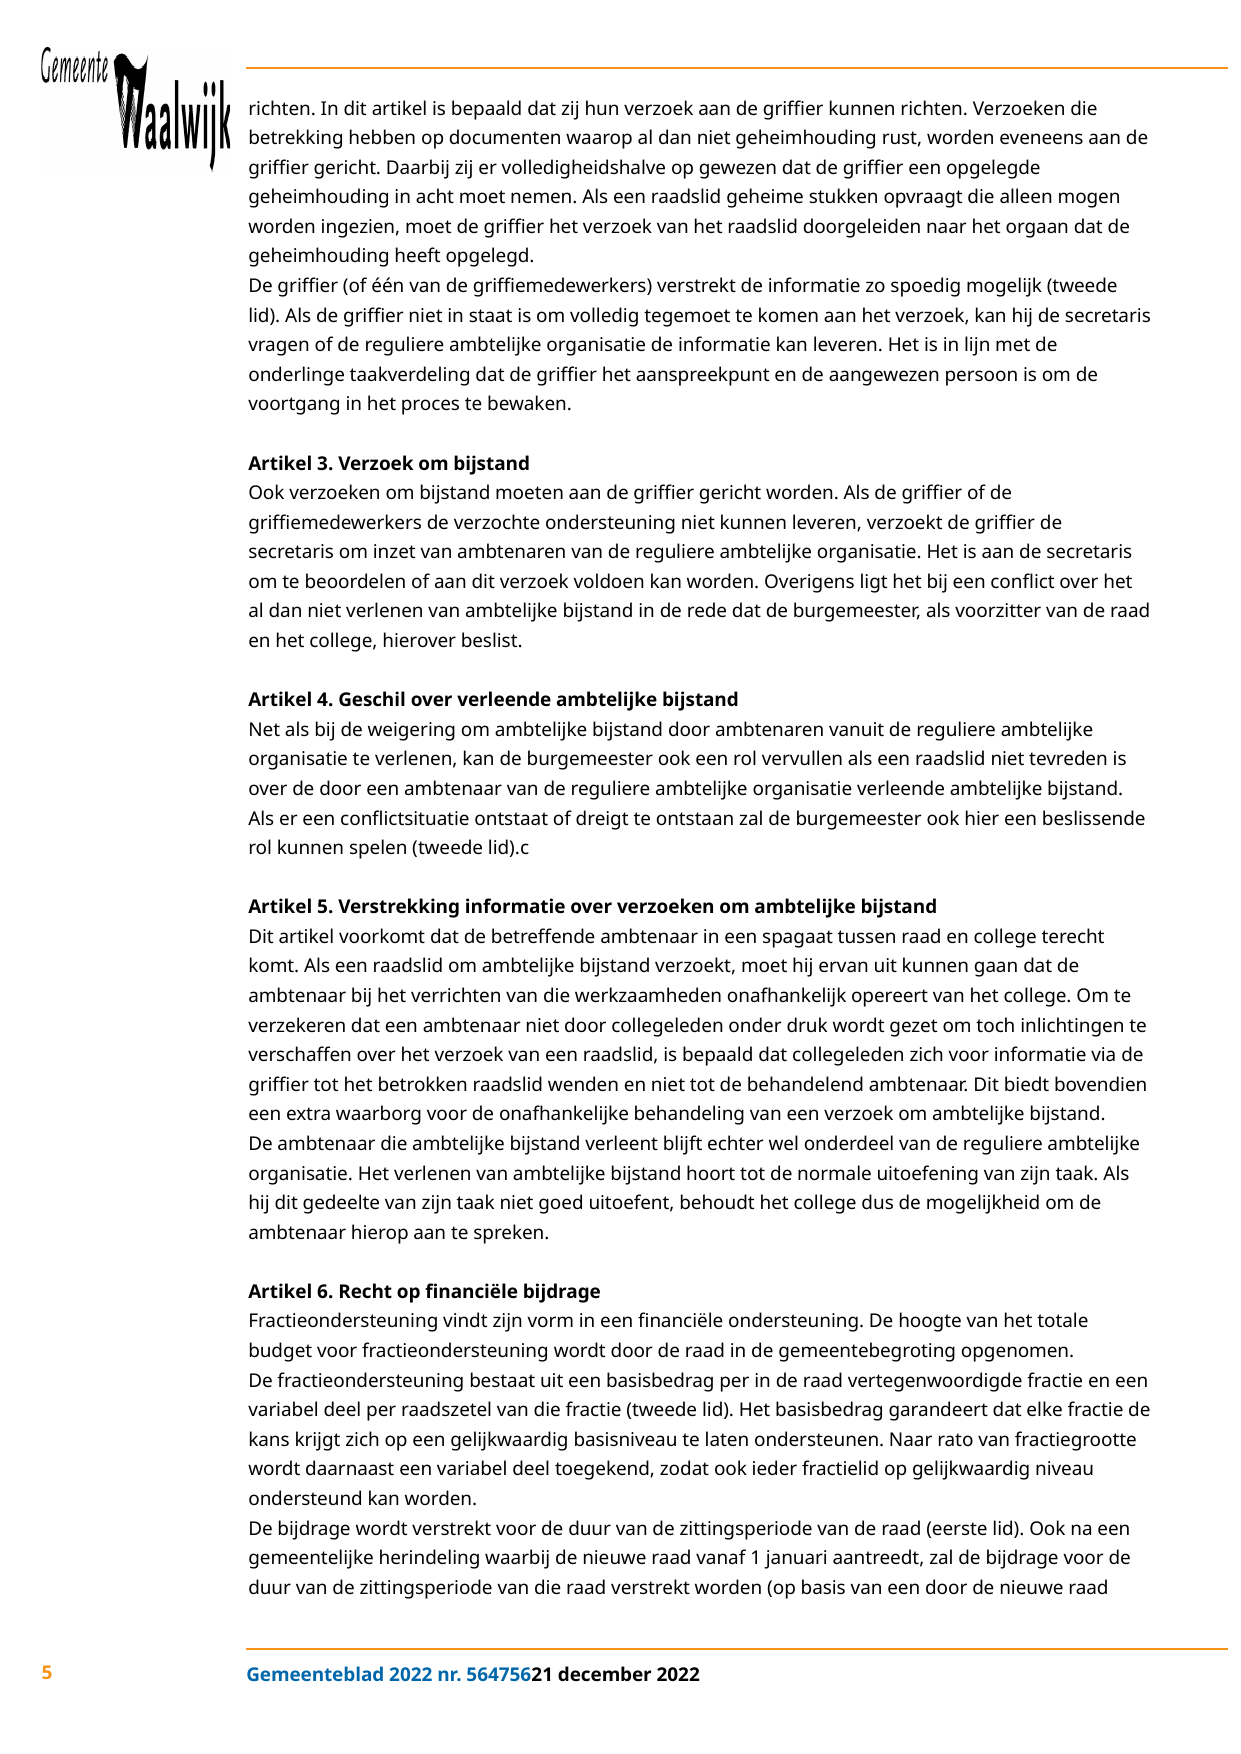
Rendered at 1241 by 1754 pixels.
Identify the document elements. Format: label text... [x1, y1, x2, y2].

text Artikel 6. Recht op financiële bijdrage [248, 1278, 1152, 1304]
text Fractieondersteuning vindt zijn vorm in een financiële ondersteuning. De hoogte van het totale budget voor fractieondersteuning wordt door de raad in de gemeentebegroting opgenomen. [248, 1308, 1152, 1363]
text Ook verzoeken om bijstand moeten aan de griffier gericht worden. Als de griffier of de griffiemedewerkers de verzochte ondersteuning niet kunnen leveren, verzoekt de griffier de secretaris om inzet van ambtenaren van de reguliere ambtelijke organisatie. Het is aan de secretaris om te beoordelen of aan dit verzoek voldoen kan worden. Overigens ligt het bij een conflict over het al dan niet verlenen van ambtelijke bijstand in de rede dat de burgemeester, als voorzitter van de raad en het college, hierover beslist. [248, 479, 1152, 653]
text De ambtenaar die ambtelijke bijstand verleent blijft echter wel onderdeel van de reguliere ambtelijke organisatie. Het verlenen van ambtelijke bijstand hoort tot de normale uitoefening van zijn taak. Als hij dit gedeelte van zijn taak niet goed uitoefent, behoudt het college dus de mogelijkheid om de ambtenaar hierop aan te spreken. [248, 1130, 1152, 1245]
text richten. In dit artikel is bepaald dat zij hun verzoek aan de griffier kunnen richten. Verzoeken die betrekking hebben op documenten waarop al dan niet geheimhouding rust, worden eveneens aan de griffier gericht. Daarbij zij er volledigheidshalve op gewezen dat de griffier een opgelegde geheimhouding in acht moet nemen. Als een raadslid geheime stukken opvraagt die alleen mogen worden ingezien, moet de griffier het verzoek van het raadslid doorgeleiden naar het orgaan dat de geheimhouding heeft opgelegd. [248, 95, 1152, 268]
text Artikel 4. Geschil over verleende ambtelijke bijstand [248, 686, 1152, 712]
text Artikel 3. Verzoek om bijstand [248, 450, 1152, 476]
text Net als bij de weigering om ambtelijke bijstand door ambtenaren vanuit de reguliere ambtelijke organisatie te verlenen, kan de burgemeester ook een rol vervullen als een raadslid niet tevreden is over de door een ambtenaar van de reguliere ambtelijke organisatie verleende ambtelijke bijstand. Als er een conflictsituatie ontstaat of dreigt te ontstaan zal de burgemeester ook hier een beslissende rol kunnen spelen (tweede lid).c [248, 716, 1152, 860]
text De fractieondersteuning bestaat uit een basisbedrag per in de raad vertegenwoordigde fractie en een variabel deel per raadszetel van die fractie (tweede lid). Het basisbedrag garandeert dat elke fractie de kans krijgt zich op een gelijkwaardig basisniveau te laten ondersteunen. Naar rato van fractiegrootte wordt daarnaast een variabel deel toegekend, zodat ook ieder fractielid op gelijkwaardig niveau ondersteund kan worden. [248, 1367, 1152, 1511]
text Artikel 5. Verstrekking informatie over verzoeken om ambtelijke bijstand [248, 893, 1152, 919]
text De griffier (of één van de griffiemedewerkers) verstrekt de informatie zo spoedig mogelijk (tweede lid). Als de griffier niet in staat is om volledig tegemoet te komen aan het verzoek, kan hij de secretaris vragen of de reguliere ambtelijke organisatie de informatie kan leveren. Het is in lijn met de onderlinge taakverdeling dat de griffier het aanspreekpunt en de aangewezen persoon is om de voortgang in het proces te bewaken. [248, 272, 1152, 416]
picture [41, 47, 231, 172]
text De bijdrage wordt verstrekt voor de duur van de zittingsperiode van de raad (eerste lid). Ook na een gemeentelijke herindeling waarbij de nieuwe raad vanaf 1 januari aantreedt, zal de bijdrage voor de duur van de zittingsperiode van die raad verstrekt worden (op basis van een door de nieuwe raad [248, 1515, 1152, 1600]
text Dit artikel voorkomt dat de betreffende ambtenaar in een spagaat tussen raad en college terecht komt. Als een raadslid om ambtelijke bijstand verzoekt, moet hij ervan uit kunnen gaan dat de ambtenaar bij het verrichten van die werkzaamheden onafhankelijk opereert van het college. Om te verzekeren dat een ambtenaar niet door collegeleden onder druk wordt gezet om toch inlichtingen te verschaffen over het verzoek van een raadslid, is bepaald dat collegeleden zich voor informatie via de griffier tot het betrokken raadslid wenden en niet tot de behandelend ambtenaar. Dit biedt bovendien een extra waarborg voor de onafhankelijke behandeling van een verzoek om ambtelijke bijstand. [248, 923, 1152, 1126]
